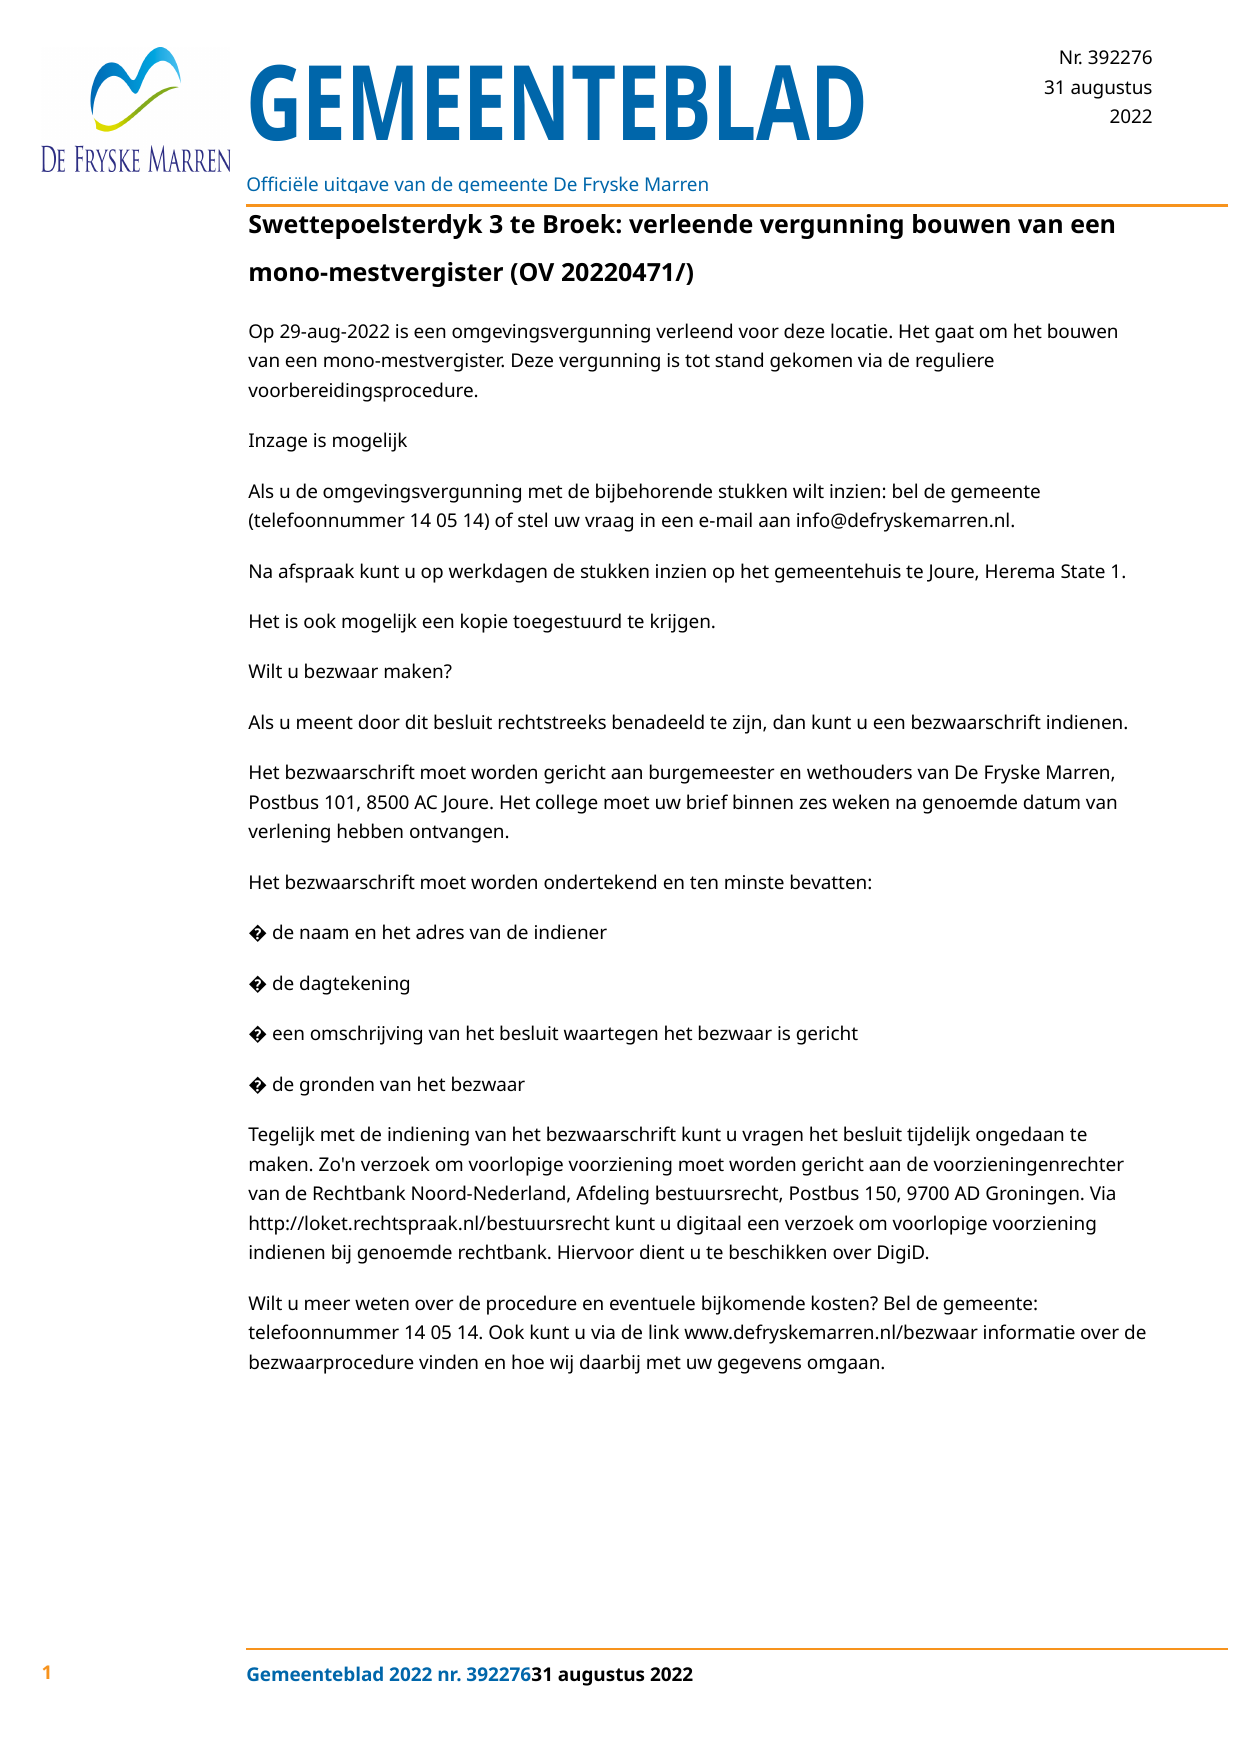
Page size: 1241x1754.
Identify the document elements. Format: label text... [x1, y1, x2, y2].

picture [41, 47, 231, 172]
text Tegelijk met de indiening van het bezwaarschrift kunt u vragen het besluit tijdelijk ongedaan te maken. Zo'n verzoek om voorlopige voorziening moet worden gericht aan de voorzieningenrechter van de Rechtbank Noord-Nederland, Afdeling bestuursrecht, Postbus 150, 9700 AD Groningen. Via http://loket.rechtspraak.nl/bestuursrecht kunt u digitaal een verzoek om voorlopige voorziening indienen bij genoemde rechtbank. Hiervoor dient u te beschikken over DigiD. [248, 1121, 1152, 1265]
text Swettepoelsterdyk 3 te Broek: verleende vergunning bouwen van een mono-mestvergister (OV 20220471/) [248, 207, 1152, 288]
text � de gronden van het bezwaar [248, 1071, 1152, 1097]
text Het is ook mogelijk een kopie toegestuurd te krijgen. [248, 608, 1152, 634]
text Als u de omgevingsvergunning met de bijbehorende stukken wilt inzien: bel de gemeente (telefoonnummer 14 05 14) of stel uw vraag in een e-mail aan info@defryskemarren.nl. [248, 478, 1152, 533]
text Als u meent door dit besluit rechtstreeks benadeeld te zijn, dan kunt u een bezwaarschrift indienen. [248, 709, 1152, 735]
text Na afspraak kunt u op werkdagen de stukken inzien op het gemeentehuis te Joure, Herema State 1. [248, 558, 1152, 584]
text � de dagtekening [248, 970, 1152, 996]
text Het bezwaarschrift moet worden gericht aan burgemeester en wethouders van De Fryske Marren, Postbus 101, 8500 AC Joure. Het college moet uw brief binnen zes weken na genoemde datum van verlening hebben ontvangen. [248, 759, 1152, 844]
text Het bezwaarschrift moet worden ondertekend en ten minste bevatten: [248, 869, 1152, 895]
text Op 29-aug-2022 is een omgevingsvergunning verleend voor deze locatie. Het gaat om het bouwen van een mono-mestvergister. Deze vergunning is tot stand gekomen via de reguliere voorbereidingsprocedure. [248, 318, 1152, 403]
text � een omschrijving van het besluit waartegen het bezwaar is gericht [248, 1020, 1152, 1046]
text Wilt u bezwaar maken? [248, 659, 1152, 684]
text Inzage is mogelijk [248, 427, 1152, 453]
text � de naam en het adres van de indiener [248, 919, 1152, 945]
text Wilt u meer weten over de procedure en eventuele bijkomende kosten? Bel de gemeente: telefoonnummer 14 05 14. Ook kunt u via de link www.defryskemarren.nl/bezwaar informatie over de bezwaarprocedure vinden en hoe wij daarbij met uw gegevens omgaan. [248, 1290, 1152, 1375]
